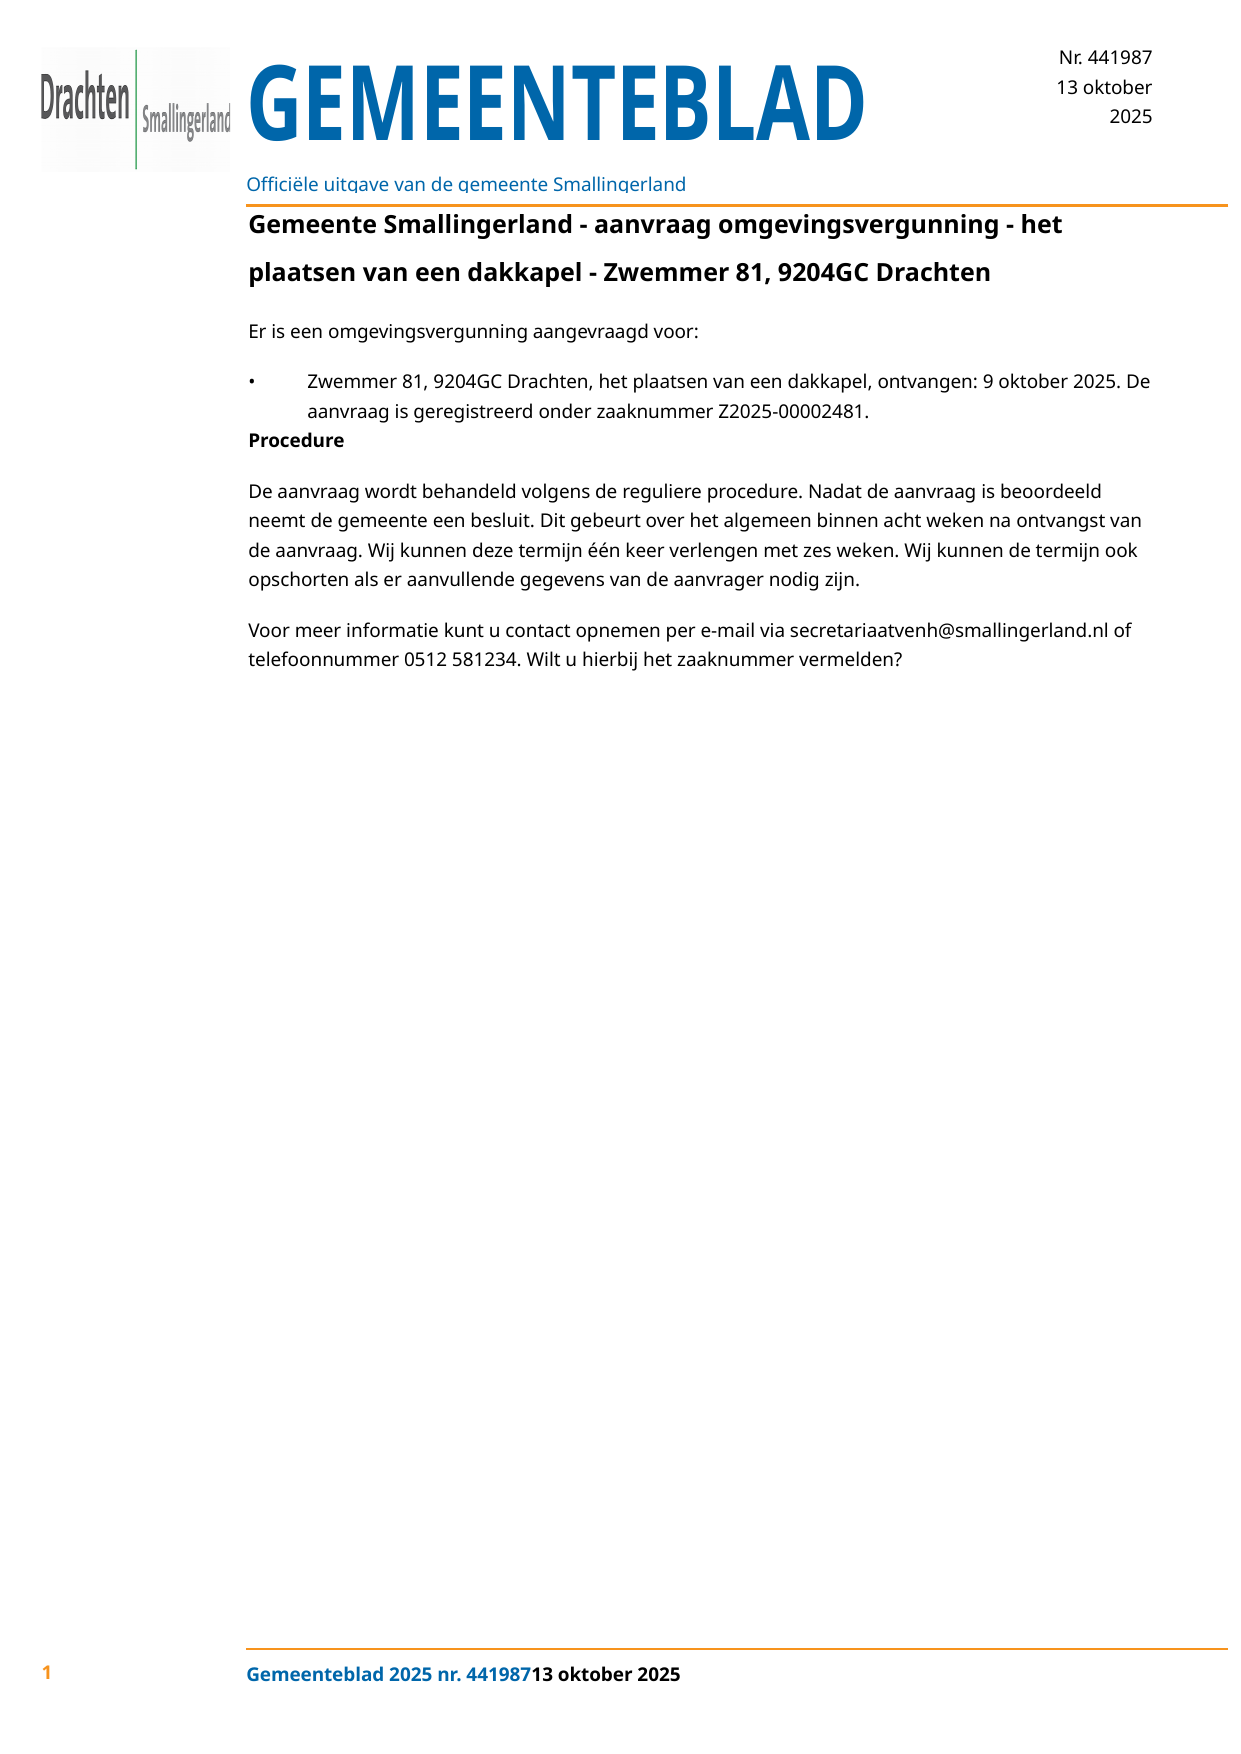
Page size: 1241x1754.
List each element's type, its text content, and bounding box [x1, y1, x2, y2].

text Procedure [248, 427, 1152, 453]
text Voor meer informatie kunt u contact opnemen per e-mail via secretariaatvenh@smallingerland.nl of telefoonnummer 0512 581234. Wilt u hierbij het zaaknummer vermelden? [248, 617, 1152, 672]
text Er is een omgevingsvergunning aangevraagd voor: [248, 318, 1152, 344]
list Zwemmer 81, 9204GC Drachten, het plaatsen van een dakkapel, ontvangen: 9 oktober 2025. De aanvraag is geregistreerd onder zaaknummer Z2025-00002481. [248, 368, 1152, 424]
text De aanvraag wordt behandeld volgens de reguliere procedure. Nadat de aanvraag is beoordeeld neemt de gemeente een besluit. Dit gebeurt over het algemeen binnen acht weken na ontvangst van de aanvraag. Wij kunnen deze termijn één keer verlengen met zes weken. Wij kunnen de termijn ook opschorten als er aanvullende gegevens van de aanvrager nodig zijn. [248, 478, 1152, 592]
picture [41, 47, 231, 172]
text Gemeente Smallingerland - aanvraag omgevingsvergunning - het plaatsen van een dakkapel - Zwemmer 81, 9204GC Drachten [248, 207, 1152, 288]
